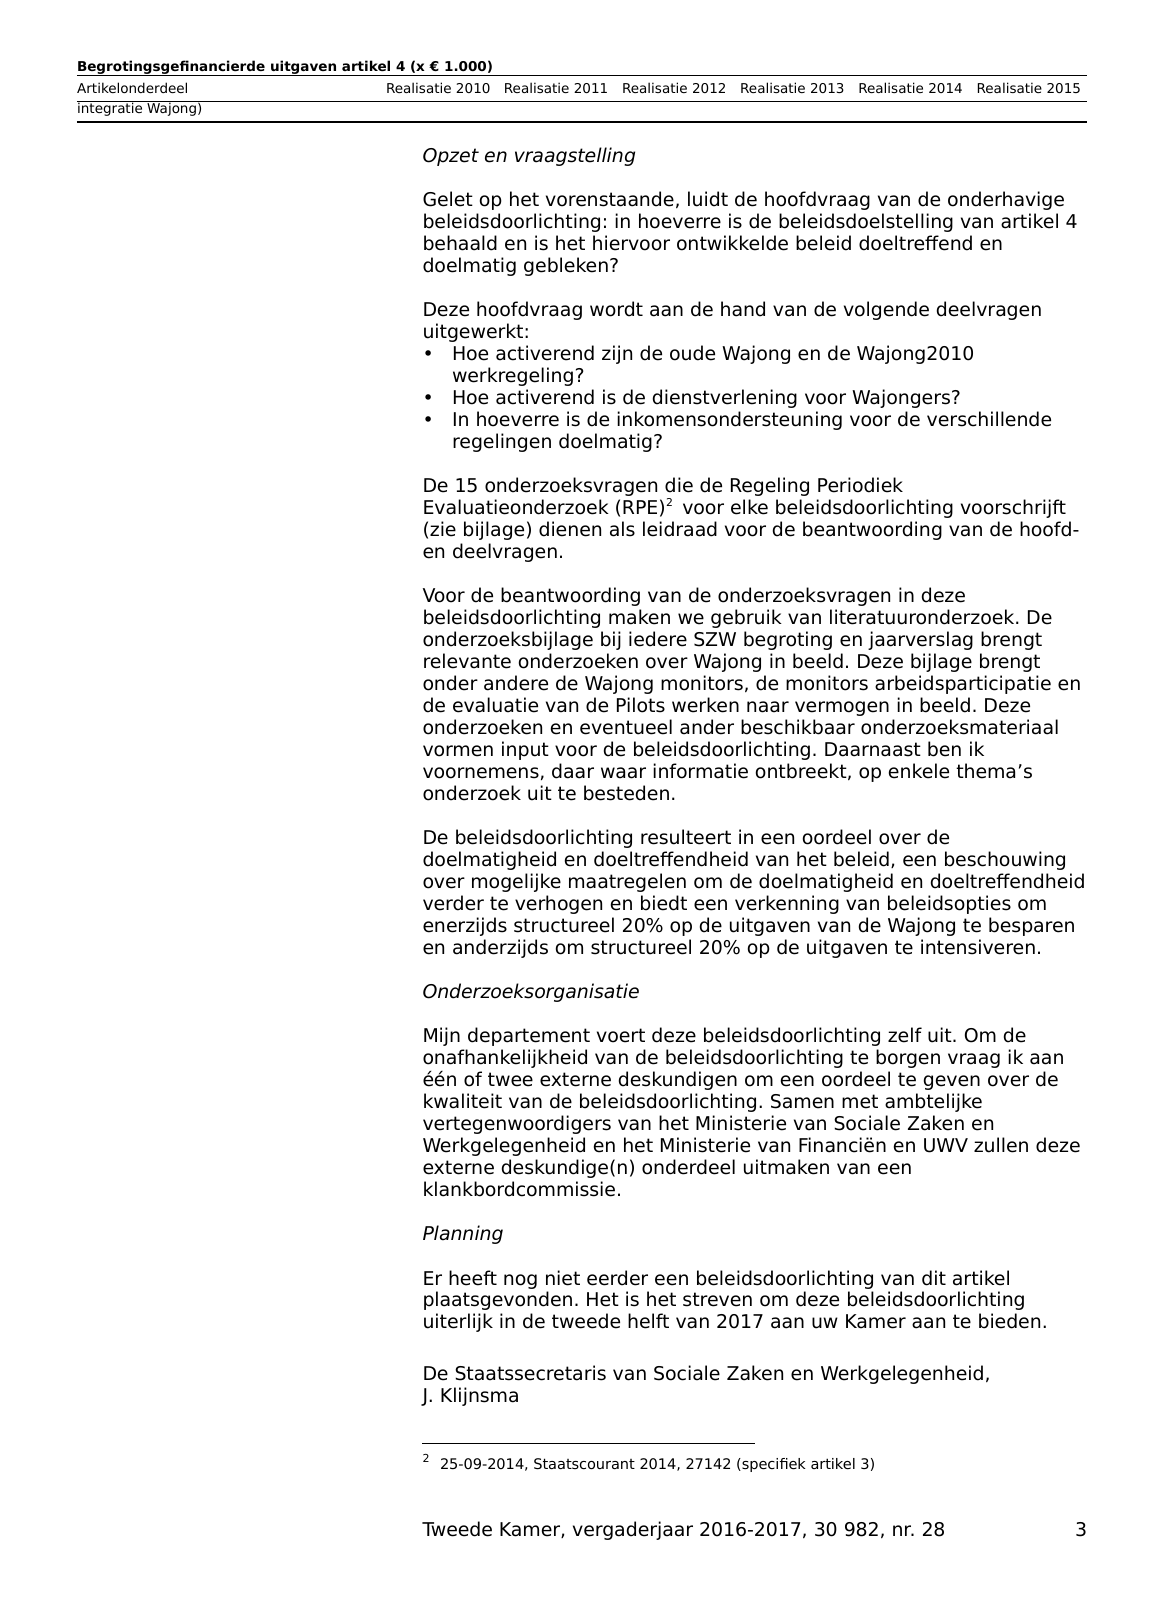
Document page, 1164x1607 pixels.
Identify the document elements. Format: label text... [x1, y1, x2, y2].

table_cell [614, 102, 732, 121]
text Deze hoofdvraag wordt aan de hand van de volgende deelvragen uitgewerkt: [422, 299, 1087, 343]
table_cell [496, 102, 614, 121]
table_cell Realisatie 2015 [969, 76, 1087, 101]
text Gelet op het vorenstaande, luidt de hoofdvraag van de onderhavige beleidsdoorlichting: in hoeverre is de beleidsdoelstelling van artikel 4 behaald en is het hiervoor ontwikkelde beleid doeltreffend en doelmatig gebleken? [422, 189, 1087, 277]
subtitle Planning [422, 1223, 1087, 1245]
table_cell [969, 102, 1087, 121]
table_cell Realisatie 2012 [614, 76, 732, 101]
text Er heeft nog niet eerder een beleidsdoorlichting van dit artikel plaatsgevonden. Het is het streven om deze beleidsdoorlichting uiterlijk in de tweede helft van 2017 aan uw Kamer aan te bieden. [422, 1267, 1087, 1333]
table_cell Realisatie 2014 [850, 76, 968, 101]
text De Staatssecretaris van Sociale Zaken en Werkgelegenheid, J. Klijnsma [422, 1363, 1087, 1407]
subtitle Opzet en vraagstelling [422, 144, 1087, 167]
table_cell Realisatie 2013 [732, 76, 850, 101]
text • Hoe activerend is de dienstverlening voor Wajongers? [422, 387, 1087, 409]
table_cell integratie Wajong) [77, 102, 378, 121]
text 25-09-2014, Staatscourant 2014, 27142 (specifiek artikel 3) [422, 1452, 1087, 1474]
table_cell [850, 102, 968, 121]
text De 15 onderzoeksvragen die de Regeling Periodiek Evaluatieonderzoek (RPE) voor elke beleidsdoorlichting voorschrijft (zie bijlage) dienen als leidraad voor de beantwoording van de hoofd- en deelvragen. [422, 475, 1087, 563]
table_header Begrotingsgefinancierde uitgaven artikel 4 (x € 1.000) [77, 59, 1087, 75]
text De beleidsdoorlichting resulteert in een oordeel over de doelmatigheid en doeltreffendheid van het beleid, een beschouwing over mogelijke maatregelen om de doelmatigheid en doeltreffendheid verder te verhogen en biedt een verkenning van beleidsopties om enerzijds structureel 20% op de uitgaven van de Wajong te besparen en anderzijds om structureel 20% op de uitgaven te intensiveren. [422, 827, 1087, 959]
text Mijn departement voert deze beleidsdoorlichting zelf uit. Om de onafhankelijkheid van de beleidsdoorlichting te borgen vraag ik aan één of twee externe deskundigen om een oordeel te geven over de kwaliteit van de beleidsdoorlichting. Samen met ambtelijke vertegenwoordigers van het Ministerie van Sociale Zaken en Werkgelegenheid en het Ministerie van Financiën en UWV zullen deze externe deskundige(n) onderdeel uitmaken van een klankbordcommissie. [422, 1025, 1087, 1201]
subtitle Onderzoeksorganisatie [422, 981, 1087, 1003]
text • Hoe activerend zijn de oude Wajong en de Wajong2010 werkregeling? [422, 343, 1087, 387]
table_cell Realisatie 2011 [496, 76, 614, 101]
table_cell Realisatie 2010 [378, 76, 496, 101]
text Voor de beantwoording van de onderzoeksvragen in deze beleidsdoorlichting maken we gebruik van literatuuronderzoek. De onderzoeksbijlage bij iedere SZW begroting en jaarverslag brengt relevante onderzoeken over Wajong in beeld. Deze bijlage brengt onder andere de Wajong monitors, de monitors arbeidsparticipatie en de evaluatie van de Pilots werken naar vermogen in beeld. Deze onderzoeken en eventueel ander beschikbaar onderzoeksmateriaal vormen input voor de beleidsdoorlichting. Daarnaast ben ik voornemens, daar waar informatie ontbreekt, op enkele thema’s onderzoek uit te besteden. [422, 585, 1087, 805]
table_cell [378, 102, 496, 121]
text • In hoeverre is de inkomensondersteuning voor de verschillende regelingen doelmatig? [422, 409, 1087, 453]
table_cell [732, 102, 850, 121]
table_cell Artikelonderdeel [77, 76, 378, 101]
